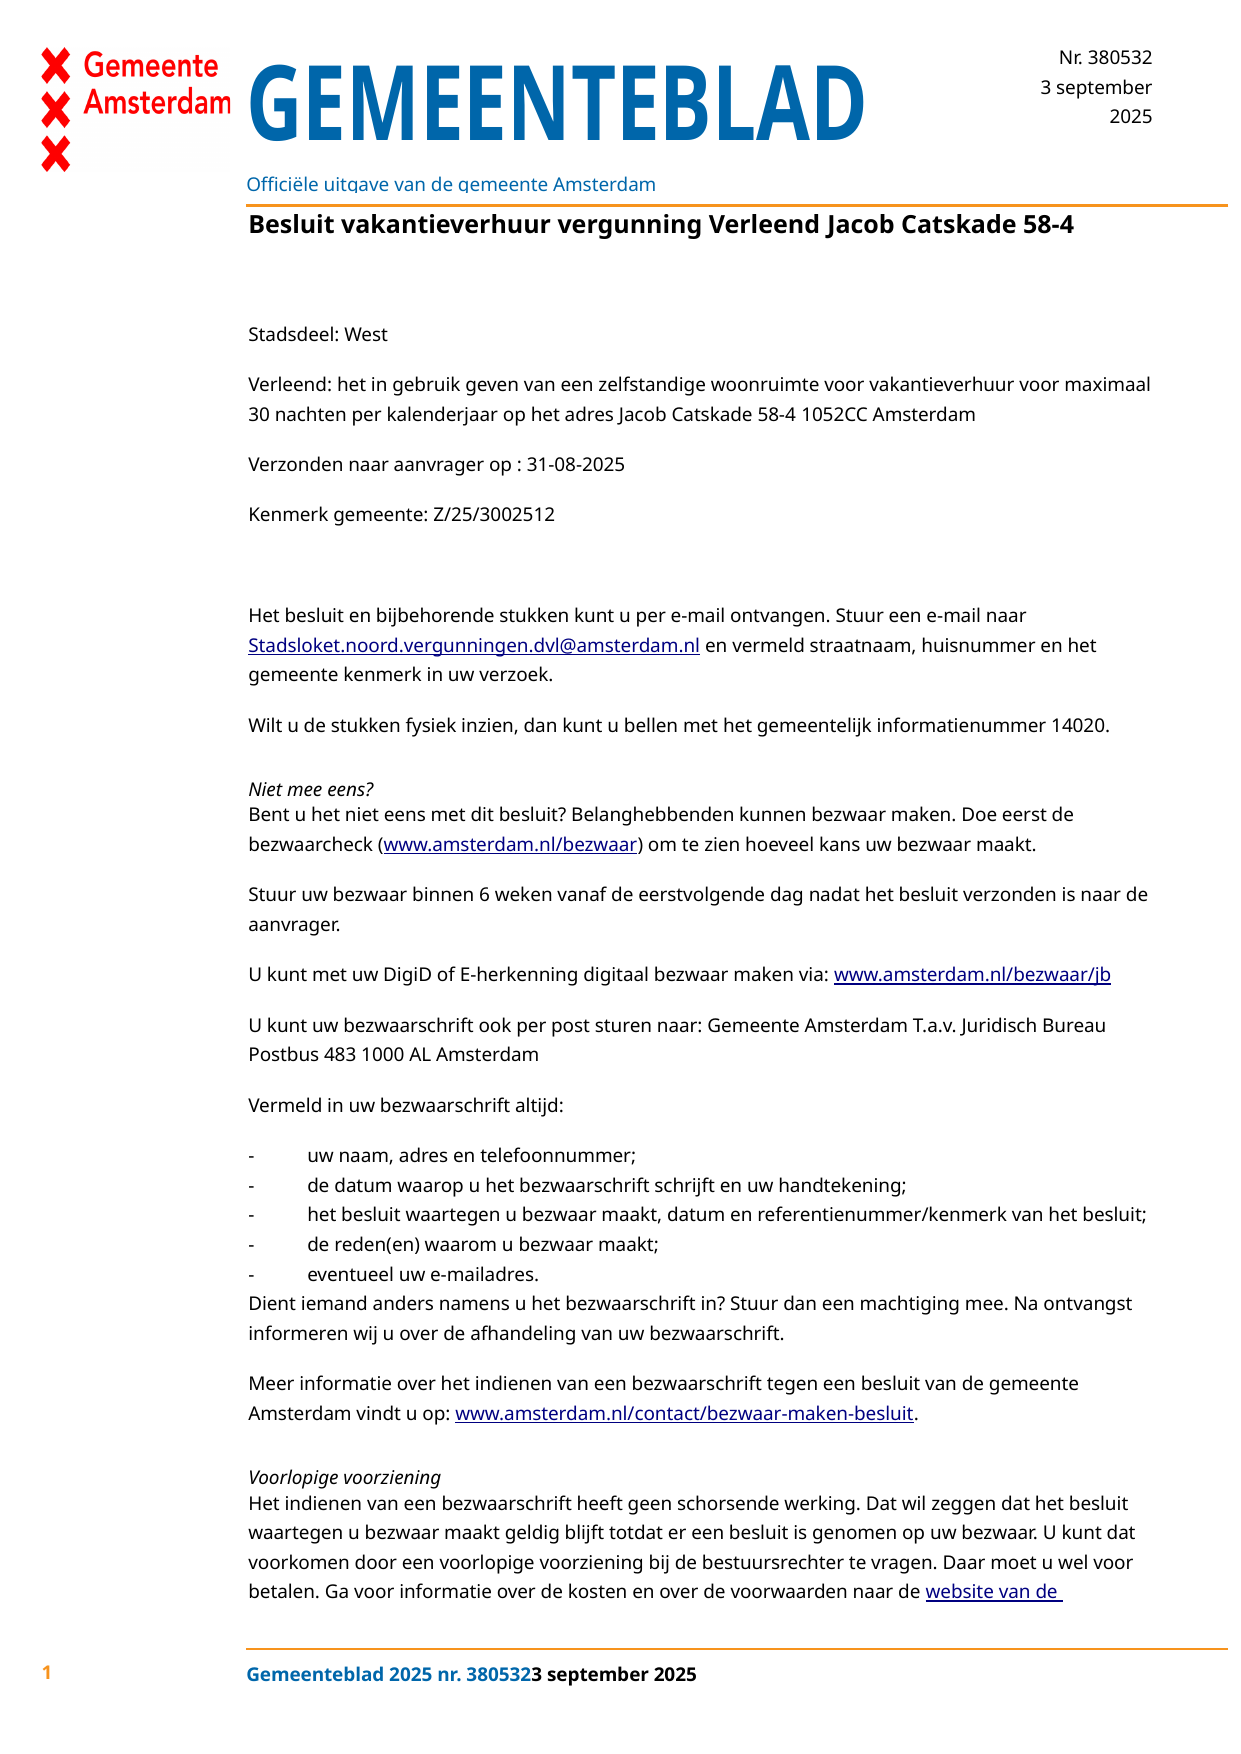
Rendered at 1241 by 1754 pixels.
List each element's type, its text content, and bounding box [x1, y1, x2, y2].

text Verzonden naar aanvrager op : 31-08-2025 [248, 451, 1152, 477]
text Stuur uw bezwaar binnen 6 weken vanaf de eerstvolgende dag nadat het besluit verzonden is naar de aanvrager. [248, 882, 1152, 937]
text Vermeld in uw bezwaarschrift altijd: [248, 1092, 1152, 1118]
text Meer informatie over het indienen van een bezwaarschrift tegen een besluit van de gemeente Amsterdam vindt u op: www.amsterdam.nl/contact/bezwaar-maken-besluit. [248, 1370, 1152, 1426]
text Besluit vakantieverhuur vergunning Verleend Jacob Catskade 58-4 [248, 207, 1152, 241]
text U kunt met uw DigiD of E-herkenning digitaal bezwaar maken via: www.amsterdam.nl/bezwaar/jb [248, 962, 1152, 987]
text Wilt u de stukken fysiek inzien, dan kunt u bellen met het gemeentelijk informatienummer 14020. [248, 712, 1152, 738]
list uw naam, adres en telefoonnummer; [248, 1142, 1152, 1168]
text Dient iemand anders namens u het bezwaarschrift in? Stuur dan een machtiging mee. Na ontvangst informeren wij u over de afhandeling van uw bezwaarschrift. [248, 1290, 1152, 1346]
list eventueel uw e-mailadres. [248, 1261, 1152, 1287]
text Voorlopige voorziening [248, 1464, 1152, 1490]
list de reden(en) waarom u bezwaar maakt; [248, 1231, 1152, 1257]
list de datum waarop u het bezwaarschrift schrijft en uw handtekening; [248, 1172, 1152, 1198]
list het besluit waartegen u bezwaar maakt, datum en referentienummer/kenmerk van het besluit; [248, 1202, 1152, 1227]
text Niet mee eens? [248, 776, 1152, 802]
text Het besluit en bijbehorende stukken kunt u per e-mail ontvangen. Stuur een e-mail naar Stadsloket.noord.vergunningen.dvl@amsterdam.nl en vermeld straatnaam, huisnummer en het gemeente kenmerk in uw verzoek. [248, 602, 1152, 687]
text Bent u het niet eens met dit besluit? Belanghebbenden kunnen bezwaar maken. Doe eerst de bezwaarcheck (www.amsterdam.nl/bezwaar) om te zien hoeveel kans uw bezwaar maakt. [248, 802, 1152, 857]
text Verleend: het in gebruik geven van een zelfstandige woonruimte voor vakantieverhuur voor maximaal 30 nachten per kalenderjaar op het adres Jacob Catskade 58-4 1052CC Amsterdam [248, 371, 1152, 426]
text U kunt uw bezwaarschrift ook per post sturen naar: Gemeente Amsterdam T.a.v. Juridisch Bureau Postbus 483 1000 AL Amsterdam [248, 1012, 1152, 1067]
text Stadsdeel: West [248, 321, 1152, 346]
text Kenmerk gemeente: Z/25/3002512 [248, 502, 1152, 527]
text Het indienen van een bezwaarschrift heeft geen schorsende werking. Dat wil zeggen dat het besluit waartegen u bezwaar maakt geldig blijft totdat er een besluit is genomen op uw bezwaar. U kunt dat voorkomen door een voorlopige voorziening bij de bestuursrechter te vragen. Daar moet u wel voor betalen. Ga voor informatie over de kosten en over de voorwaarden naar de website van de [248, 1490, 1152, 1604]
picture [41, 47, 231, 172]
